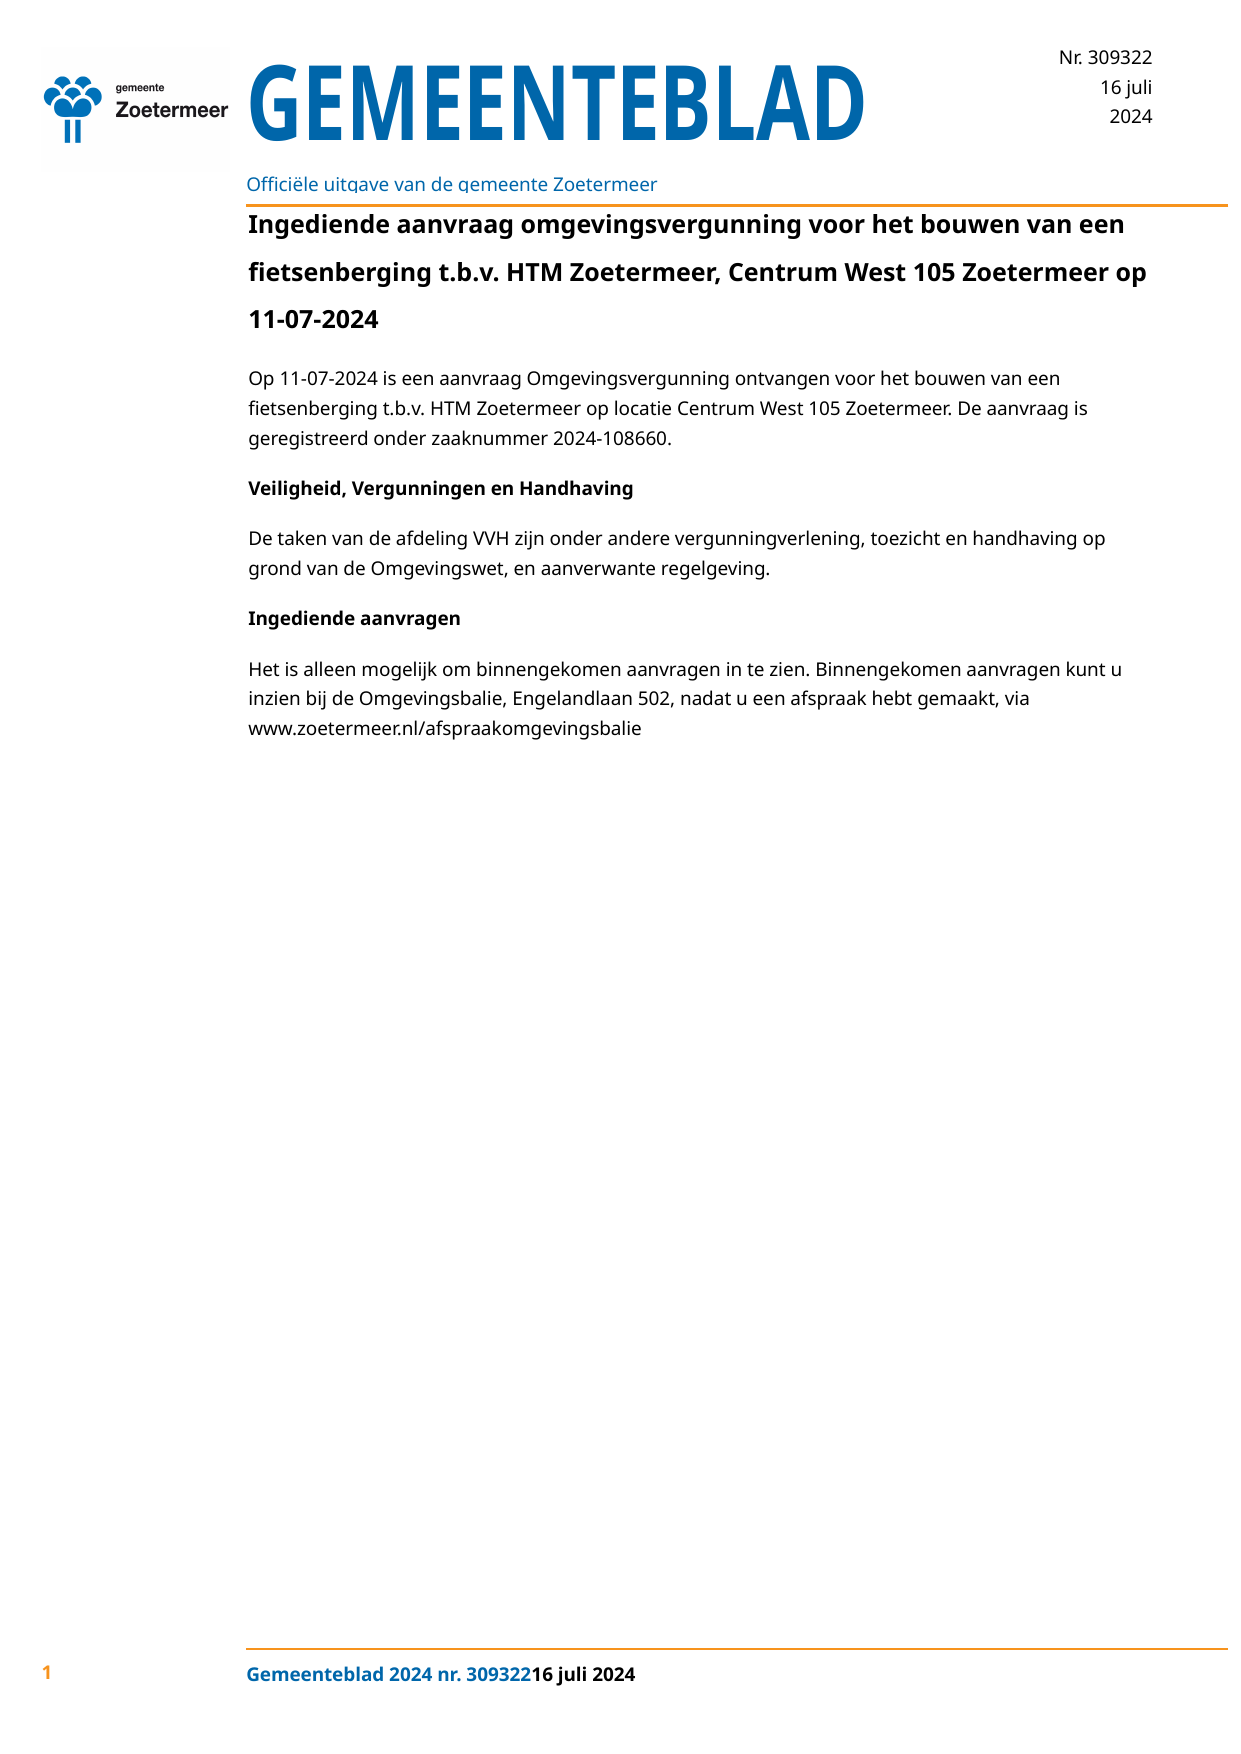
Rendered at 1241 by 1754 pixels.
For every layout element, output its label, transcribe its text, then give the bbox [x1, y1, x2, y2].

text De taken van de afdeling VVH zijn onder andere vergunningverlening, toezicht en handhaving op grond van de Omgevingswet, en aanverwante regelgeving. [248, 526, 1152, 581]
text Veiligheid, Vergunningen en Handhaving [248, 475, 1152, 501]
text Op 11-07-2024 is een aanvraag Omgevingsvergunning ontvangen voor het bouwen van een fietsenberging t.b.v. HTM Zoetermeer op locatie Centrum West 105 Zoetermeer. De aanvraag is geregistreerd onder zaaknummer 2024-108660. [248, 366, 1152, 450]
picture [41, 47, 231, 172]
text Ingediende aanvraag omgevingsvergunning voor het bouwen van een fietsenberging t.b.v. HTM Zoetermeer, Centrum West 105 Zoetermeer op 11-07-2024 [248, 207, 1152, 336]
text Het is alleen mogelijk om binnengekomen aanvragen in te zien. Binnengekomen aanvragen kunt u inzien bij de Omgevingsbalie, Engelandlaan 502, nadat u een afspraak hebt gemaakt, via www.zoetermeer.nl/afspraakomgevingsbalie [248, 656, 1152, 741]
text Ingediende aanvragen [248, 606, 1152, 631]
